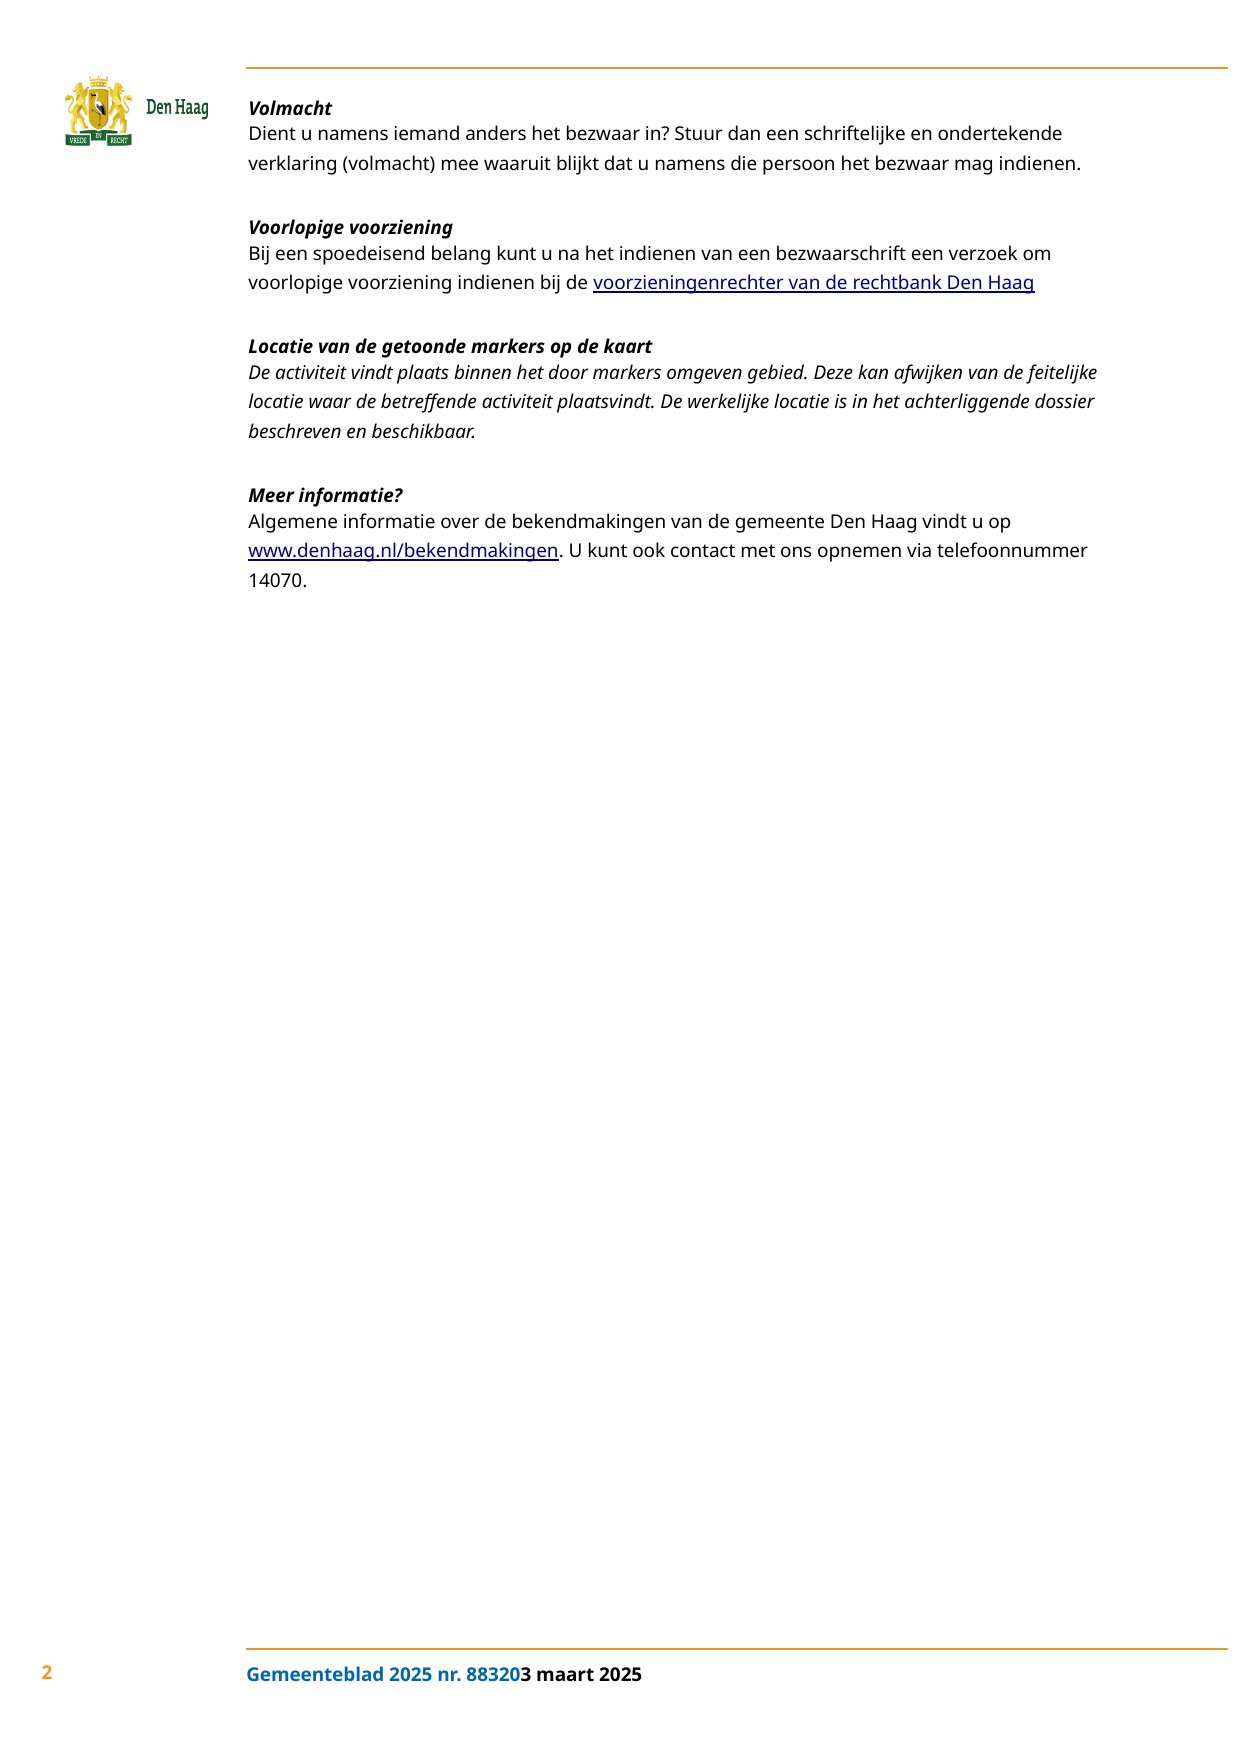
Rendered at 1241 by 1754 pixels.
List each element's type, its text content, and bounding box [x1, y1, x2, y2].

text Locatie van de getoonde markers op de kaart [248, 333, 1152, 359]
text Bij een spoedeisend belang kunt u na het indienen van een bezwaarschrift een verzoek om voorlopige voorziening indienen bij de voorzieningenrechter van de rechtbank Den Haag [248, 240, 1152, 295]
text Volmacht [248, 95, 1152, 121]
text Dient u namens iemand anders het bezwaar in? Stuur dan een schriftelijke en ondertekende verklaring (volmacht) mee waaruit blijkt dat u namens die persoon het bezwaar mag indienen. [248, 121, 1152, 176]
text De activiteit vindt plaats binnen het door markers omgeven gebied. Deze kan afwijken van de feitelijke locatie waar de betreffende activiteit plaatsvindt. De werkelijke locatie is in het achterliggende dossier beschreven en beschikbaar. [248, 359, 1152, 444]
text Algemene informatie over de bekendmakingen van de gemeente Den Haag vindt u op www.denhaag.nl/bekendmakingen. U kunt ook contact met ons opnemen via telefoonnummer 14070. [248, 508, 1152, 593]
text Meer informatie? [248, 482, 1152, 508]
text Voorlopige voorziening [248, 214, 1152, 240]
picture [41, 47, 231, 172]
